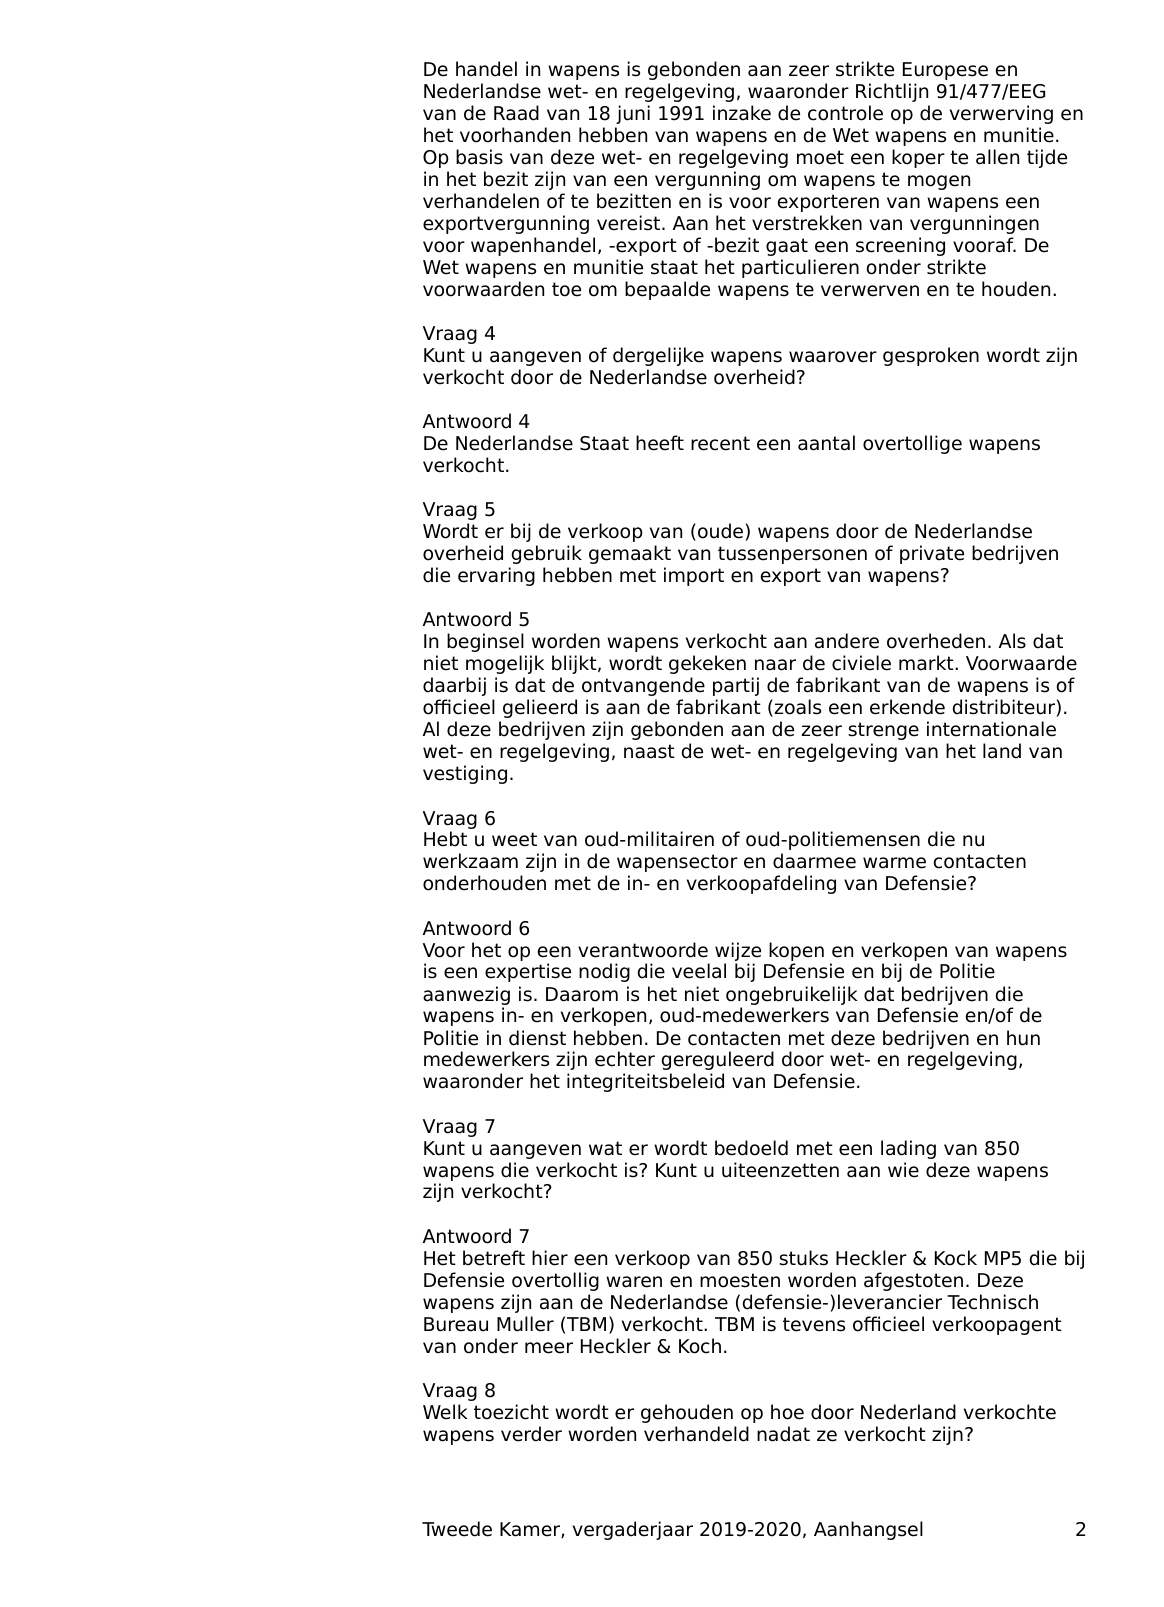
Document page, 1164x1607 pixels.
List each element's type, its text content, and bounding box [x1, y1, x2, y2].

text Vraag 8 [422, 1380, 1087, 1402]
text In beginsel worden wapens verkocht aan andere overheden. Als dat niet mogelijk blijkt, wordt gekeken naar de civiele markt. Voorwaarde daarbij is dat de ontvangende partij de fabrikant van de wapens is of officieel gelieerd is aan de fabrikant (zoals een erkende distribiteur). Al deze bedrijven zijn gebonden aan de zeer strenge internationale wet- en regelgeving, naast de wet- en regelgeving van het land van vestiging. [422, 631, 1087, 785]
text Antwoord 4 [422, 411, 1087, 433]
text Kunt u aangeven wat er wordt bedoeld met een lading van 850 wapens die verkocht is? Kunt u uiteenzetten aan wie deze wapens zijn verkocht? [422, 1137, 1087, 1203]
text Kunt u aangeven of dergelijke wapens waarover gesproken wordt zijn verkocht door de Nederlandse overheid? [422, 345, 1087, 389]
text Het betreft hier een verkoop van 850 stuks Heckler & Kock MP5 die bij Defensie overtollig waren en moesten worden afgestoten. Deze wapens zijn aan de Nederlandse (defensie-)leverancier Technisch Bureau Muller (TBM) verkocht. TBM is tevens officieel verkoopagent van onder meer Heckler & Koch. [422, 1248, 1087, 1357]
text Vraag 7 [422, 1116, 1087, 1137]
text Voor het op een verantwoorde wijze kopen en verkopen van wapens is een expertise nodig die veelal bij Defensie en bij de Politie aanwezig is. Daarom is het niet ongebruikelijk dat bedrijven die wapens in- en verkopen, oud-medewerkers van Defensie en/of de Politie in dienst hebben. De contacten met deze bedrijven en hun medewerkers zijn echter gereguleerd door wet- en regelgeving, waaronder het integriteitsbeleid van Defensie. [422, 939, 1087, 1093]
text Vraag 6 [422, 807, 1087, 829]
text Hebt u weet van oud-militairen of oud-politiemensen die nu werkzaam zijn in de wapensector en daarmee warme contacten onderhouden met de in- en verkoopafdeling van Defensie? [422, 829, 1087, 895]
text Vraag 4 [422, 323, 1087, 345]
text Vraag 5 [422, 499, 1087, 521]
text Antwoord 6 [422, 917, 1087, 939]
text De Nederlandse Staat heeft recent een aantal overtollige wapens verkocht. [422, 433, 1087, 477]
text Antwoord 5 [422, 609, 1087, 631]
text Wordt er bij de verkoop van (oude) wapens door de Nederlandse overheid gebruik gemaakt van tussenpersonen of private bedrijven die ervaring hebben met import en export van wapens? [422, 521, 1087, 587]
text Welk toezicht wordt er gehouden op hoe door Nederland verkochte wapens verder worden verhandeld nadat ze verkocht zijn? [422, 1402, 1087, 1446]
text Antwoord 7 [422, 1226, 1087, 1248]
text De handel in wapens is gebonden aan zeer strikte Europese en Nederlandse wet- en regelgeving, waaronder Richtlijn 91/477/EEG van de Raad van 18 juni 1991 inzake de controle op de verwerving en het voorhanden hebben van wapens en de Wet wapens en munitie. Op basis van deze wet- en regelgeving moet een koper te allen tijde in het bezit zijn van een vergunning om wapens te mogen verhandelen of te bezitten en is voor exporteren van wapens een exportvergunning vereist. Aan het verstrekken van vergunningen voor wapenhandel, -export of -bezit gaat een screening vooraf. De Wet wapens en munitie staat het particulieren onder strikte voorwaarden toe om bepaalde wapens te verwerven en te houden. [422, 59, 1087, 301]
